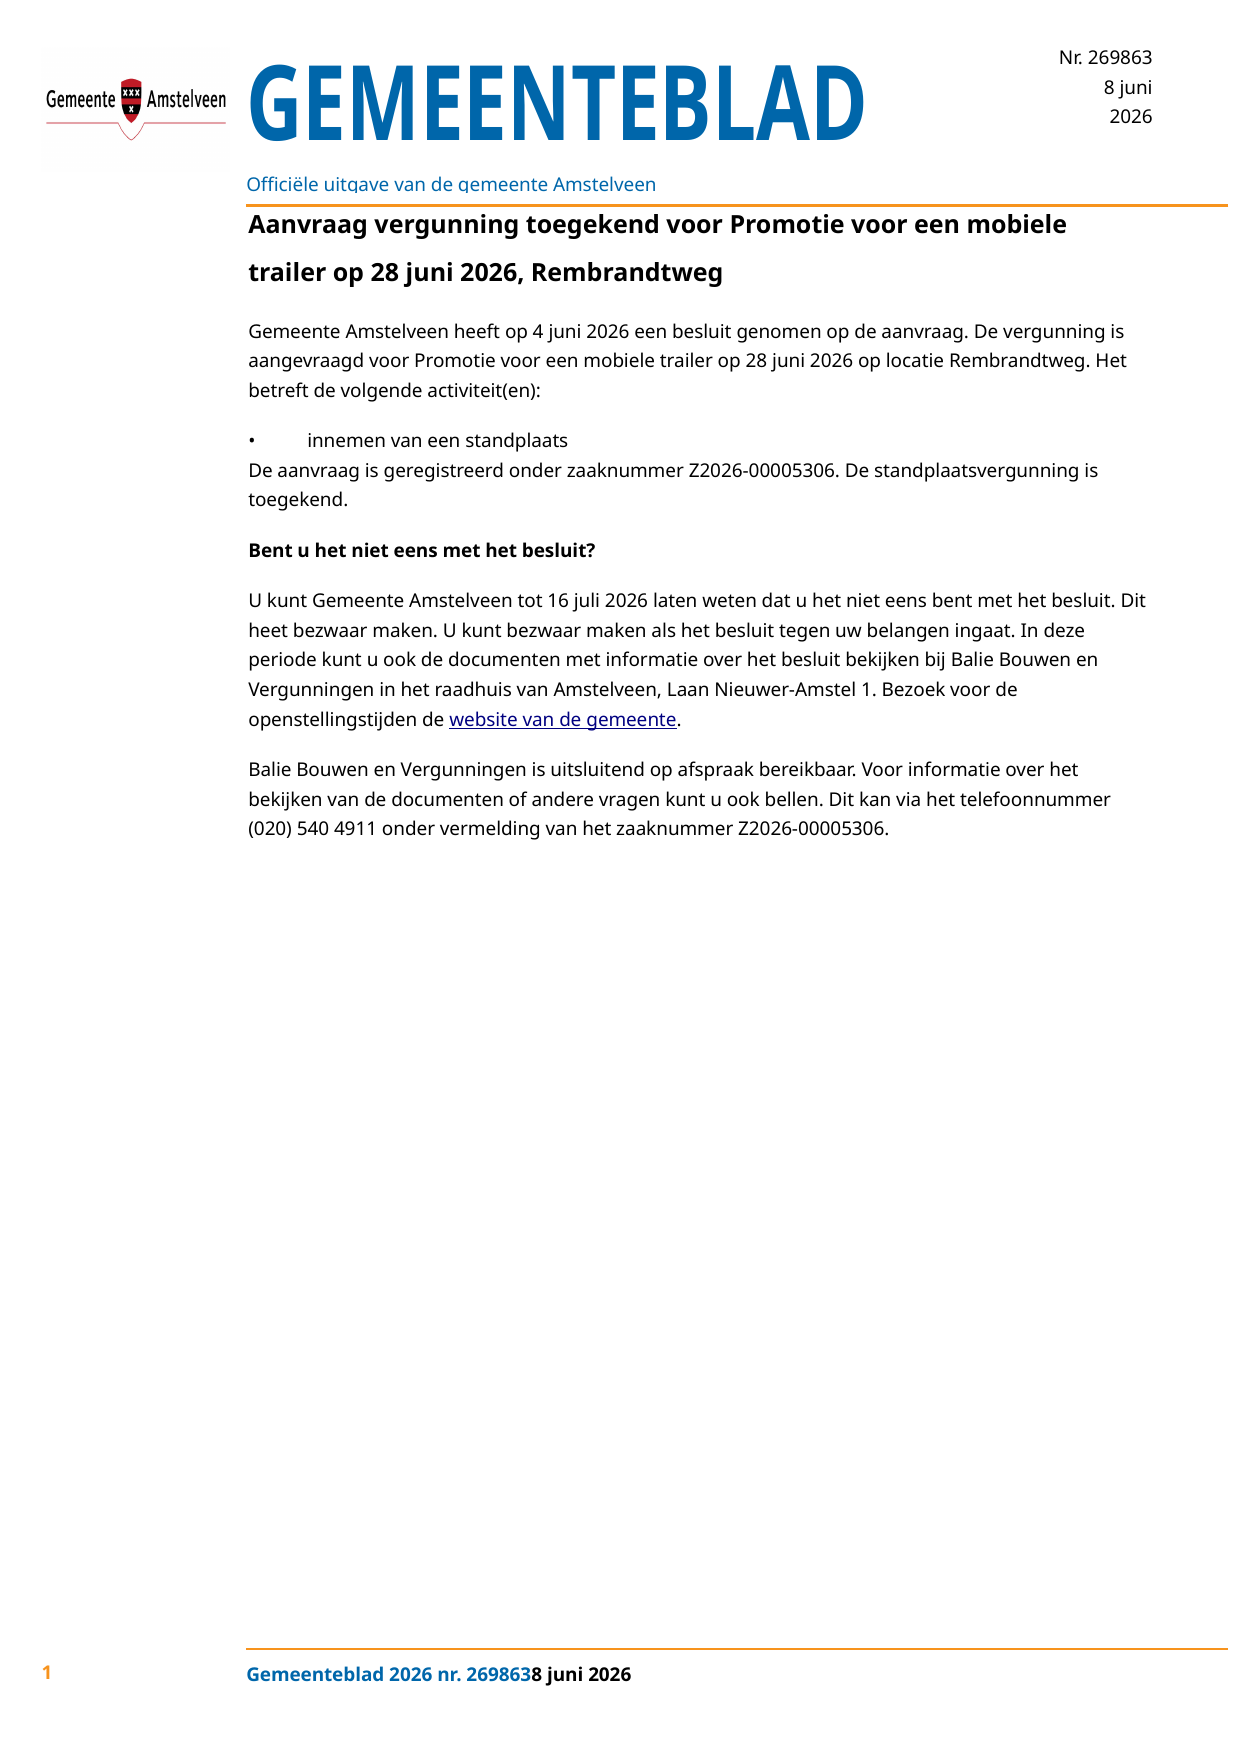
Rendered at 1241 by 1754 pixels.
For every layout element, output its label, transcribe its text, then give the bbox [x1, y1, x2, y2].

text De aanvraag is geregistreerd onder zaaknummer Z2026-00005306. De standplaatsvergunning is toegekend. [248, 457, 1152, 512]
text Aanvraag vergunning toegekend voor Promotie voor een mobiele trailer op 28 juni 2026, Rembrandtweg [248, 207, 1152, 288]
text Gemeente Amstelveen heeft op 4 juni 2026 een besluit genomen op de aanvraag. De vergunning is aangevraagd voor Promotie voor een mobiele trailer op 28 juni 2026 op locatie Rembrandtweg. Het betreft de volgende activiteit(en): [248, 318, 1152, 403]
list innemen van een standplaats [248, 427, 1152, 453]
picture [41, 47, 231, 172]
text Bent u het niet eens met het besluit? [248, 537, 1152, 563]
text Balie Bouwen en Vergunningen is uitsluitend op afspraak bereikbaar. Voor informatie over het bekijken van de documenten of andere vragen kunt u ook bellen. Dit kan via het telefoonnummer (020) 540 4911 onder vermelding van het zaaknummer Z2026-00005306. [248, 756, 1152, 841]
text U kunt Gemeente Amstelveen tot 16 juli 2026 laten weten dat u het niet eens bent met het besluit. Dit heet bezwaar maken. U kunt bezwaar maken als het besluit tegen uw belangen ingaat. In deze periode kunt u ook de documenten met informatie over het besluit bekijken bij Balie Bouwen en Vergunningen in het raadhuis van Amstelveen, Laan Nieuwer-Amstel 1. Bezoek voor de openstellingstijden de website van de gemeente. [248, 587, 1152, 732]
